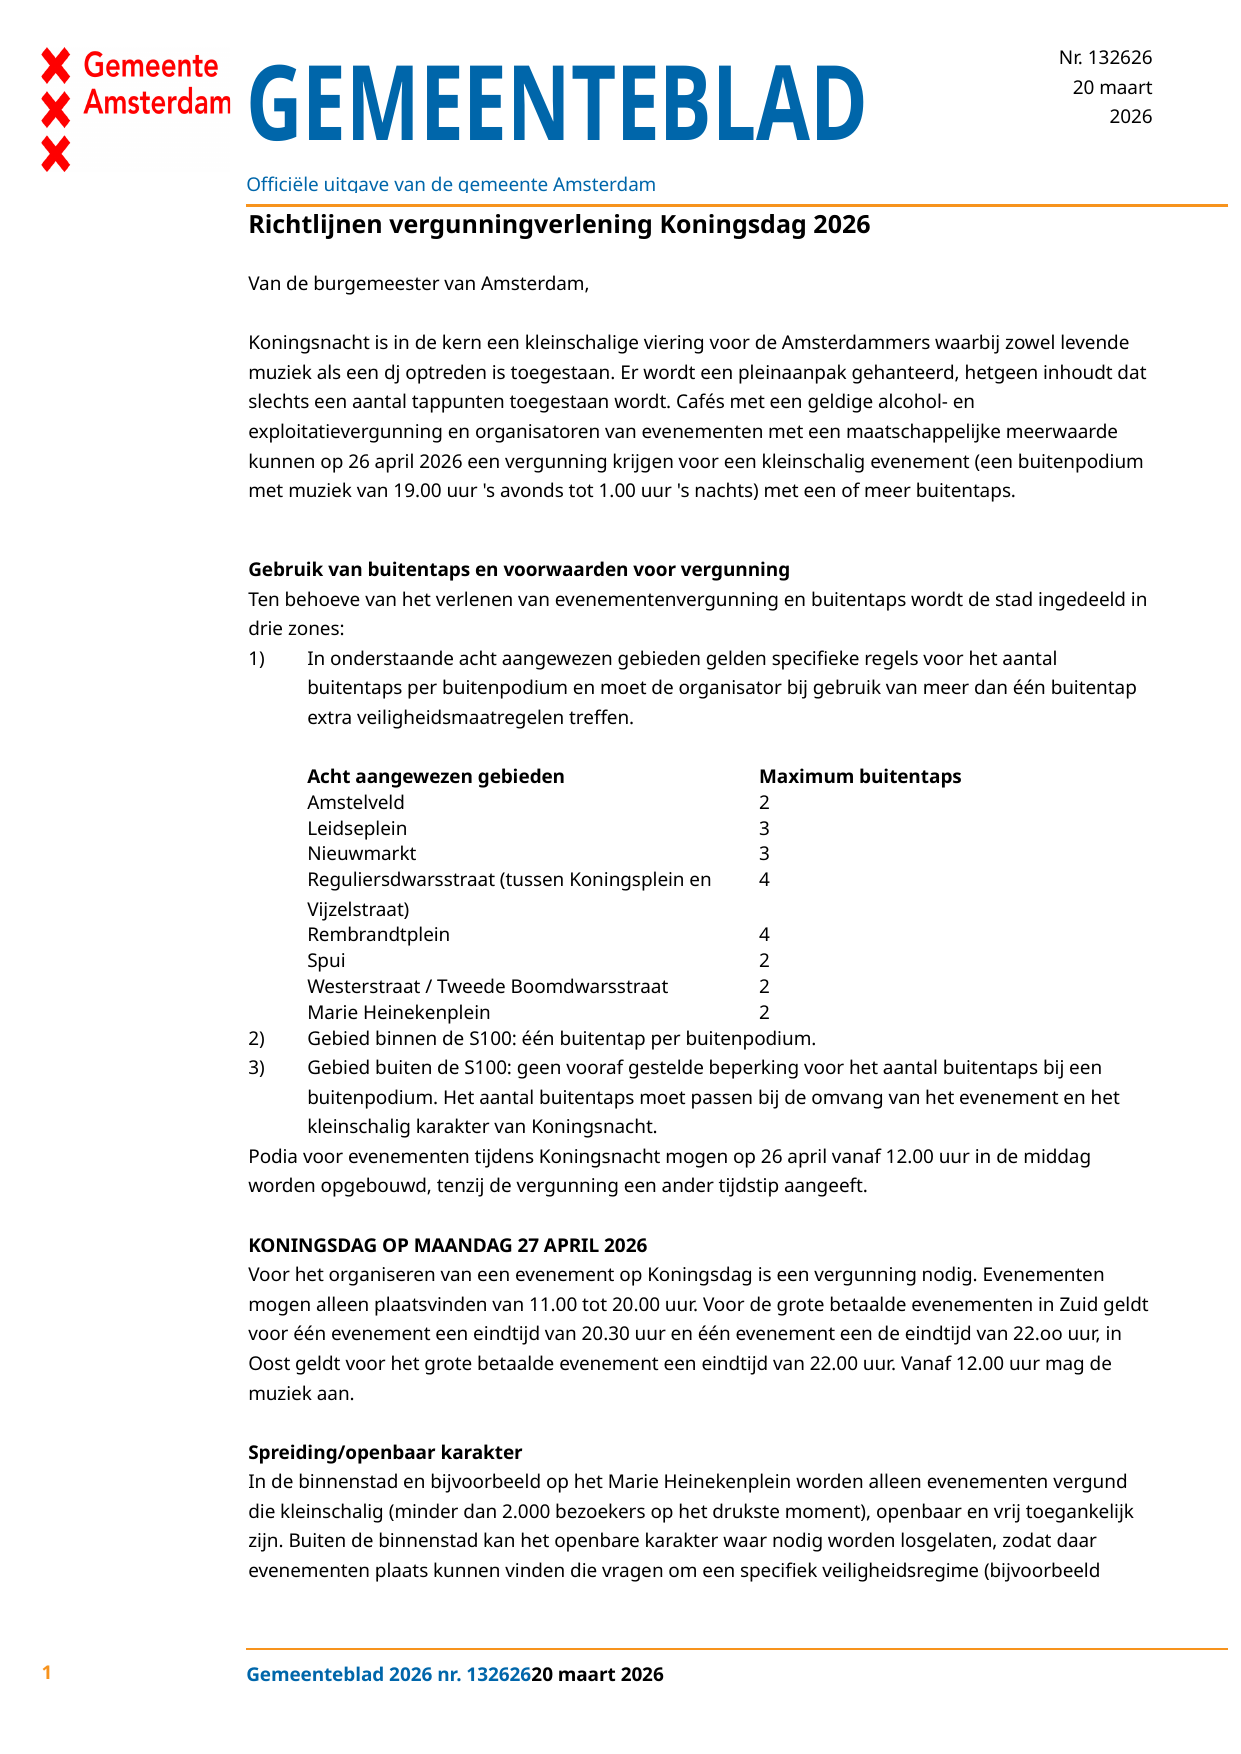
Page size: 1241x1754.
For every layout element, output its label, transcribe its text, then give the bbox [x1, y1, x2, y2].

table_cell 3 [759, 841, 1211, 866]
table_cell 2 [759, 973, 1211, 999]
list Gebied buiten de S100: geen vooraf gestelde beperking voor het aantal buitentaps bij een buitenpodium. Het aantal buitentaps moet passen bij de omvang van het evenement en het kleinschalig karakter van Koningsnacht. [248, 1054, 1152, 1139]
table_cell Amstelveld [307, 789, 759, 815]
table_cell Leidseplein [307, 815, 759, 841]
list Gebied binnen de S100: één buitentap per buitenpodium. [248, 1025, 1152, 1050]
text Ten behoeve van het verlenen van evenementenvergunning en buitentaps wordt de stad ingedeeld in drie zones: [248, 586, 1152, 641]
table_header Acht aangewezen gebieden [307, 764, 759, 789]
table_cell 2 [759, 789, 1211, 815]
text Richtlijnen vergunningverlening Koningsdag 2026 [248, 207, 1152, 241]
text KONINGSDAG OP MAANDAG 27 APRIL 2026 [248, 1232, 1152, 1257]
table_cell 3 [759, 815, 1211, 841]
table_header Maximum buitentaps [759, 764, 1211, 789]
text Voor het organiseren van een evenement op Koningsdag is een vergunning nodig. Evenementen mogen alleen plaatsvinden van 11.00 tot 20.00 uur. Voor de grote betaalde evenementen in Zuid geldt voor één evenement een eindtijd van 20.30 uur en één evenement een de eindtijd van 22.oo uur, in Oost geldt voor het grote betaalde evenement een eindtijd van 22.00 uur. Vanaf 12.00 uur mag de muziek aan. [248, 1261, 1152, 1405]
table_cell Nieuwmarkt [307, 841, 759, 866]
table_cell Westerstraat / Tweede Boomdwarsstraat [307, 973, 759, 999]
text Spreiding/openbaar karakter [248, 1439, 1152, 1464]
table_cell 2 [759, 948, 1211, 973]
text Podia voor evenementen tijdens Koningsnacht mogen op 26 april vanaf 12.00 uur in de middag worden opgebouwd, tenzij de vergunning een ander tijdstip aangeeft. [248, 1143, 1152, 1198]
table_cell Reguliersdwarsstraat (tussen Koningsplein en Vijzelstraat) [307, 866, 759, 922]
table_cell Spui [307, 948, 759, 973]
table_cell Marie Heinekenplein [307, 999, 759, 1024]
picture [41, 47, 231, 172]
table_cell 4 [759, 866, 1211, 922]
text Van de burgemeester van Amsterdam, [248, 270, 1152, 296]
table_cell 4 [759, 922, 1211, 947]
text Koningsnacht is in de kern een kleinschalige viering voor de Amsterdammers waarbij zowel levende muziek als een dj optreden is toegestaan. Er wordt een pleinaanpak gehanteerd, hetgeen inhoudt dat slechts een aantal tappunten toegestaan wordt. Cafés met een geldige alcohol- en exploitatievergunning en organisatoren van evenementen met een maatschappelijke meerwaarde kunnen op 26 april 2026 een vergunning krijgen voor een kleinschalig evenement (een buitenpodium met muziek van 19.00 uur 's avonds tot 1.00 uur 's nachts) met een of meer buitentaps. [248, 329, 1152, 503]
text Gebruik van buitentaps en voorwaarden voor vergunning [248, 556, 1152, 582]
table_cell Rembrandtplein [307, 922, 759, 947]
table_cell 2 [759, 999, 1211, 1024]
list In onderstaande acht aangewezen gebieden gelden specifieke regels voor het aantal buitentaps per buitenpodium en moet de organisator bij gebruik van meer dan één buitentap extra veiligheidsmaatregelen treffen. [248, 645, 1152, 730]
text In de binnenstad en bijvoorbeeld op het Marie Heinekenplein worden alleen evenementen vergund die kleinschalig (minder dan 2.000 bezoekers op het drukste moment), openbaar en vrij toegankelijk zijn. Buiten de binnenstad kan het openbare karakter waar nodig worden losgelaten, zodat daar evenementen plaats kunnen vinden die vragen om een specifiek veiligheidsregime (bijvoorbeeld [248, 1468, 1152, 1583]
